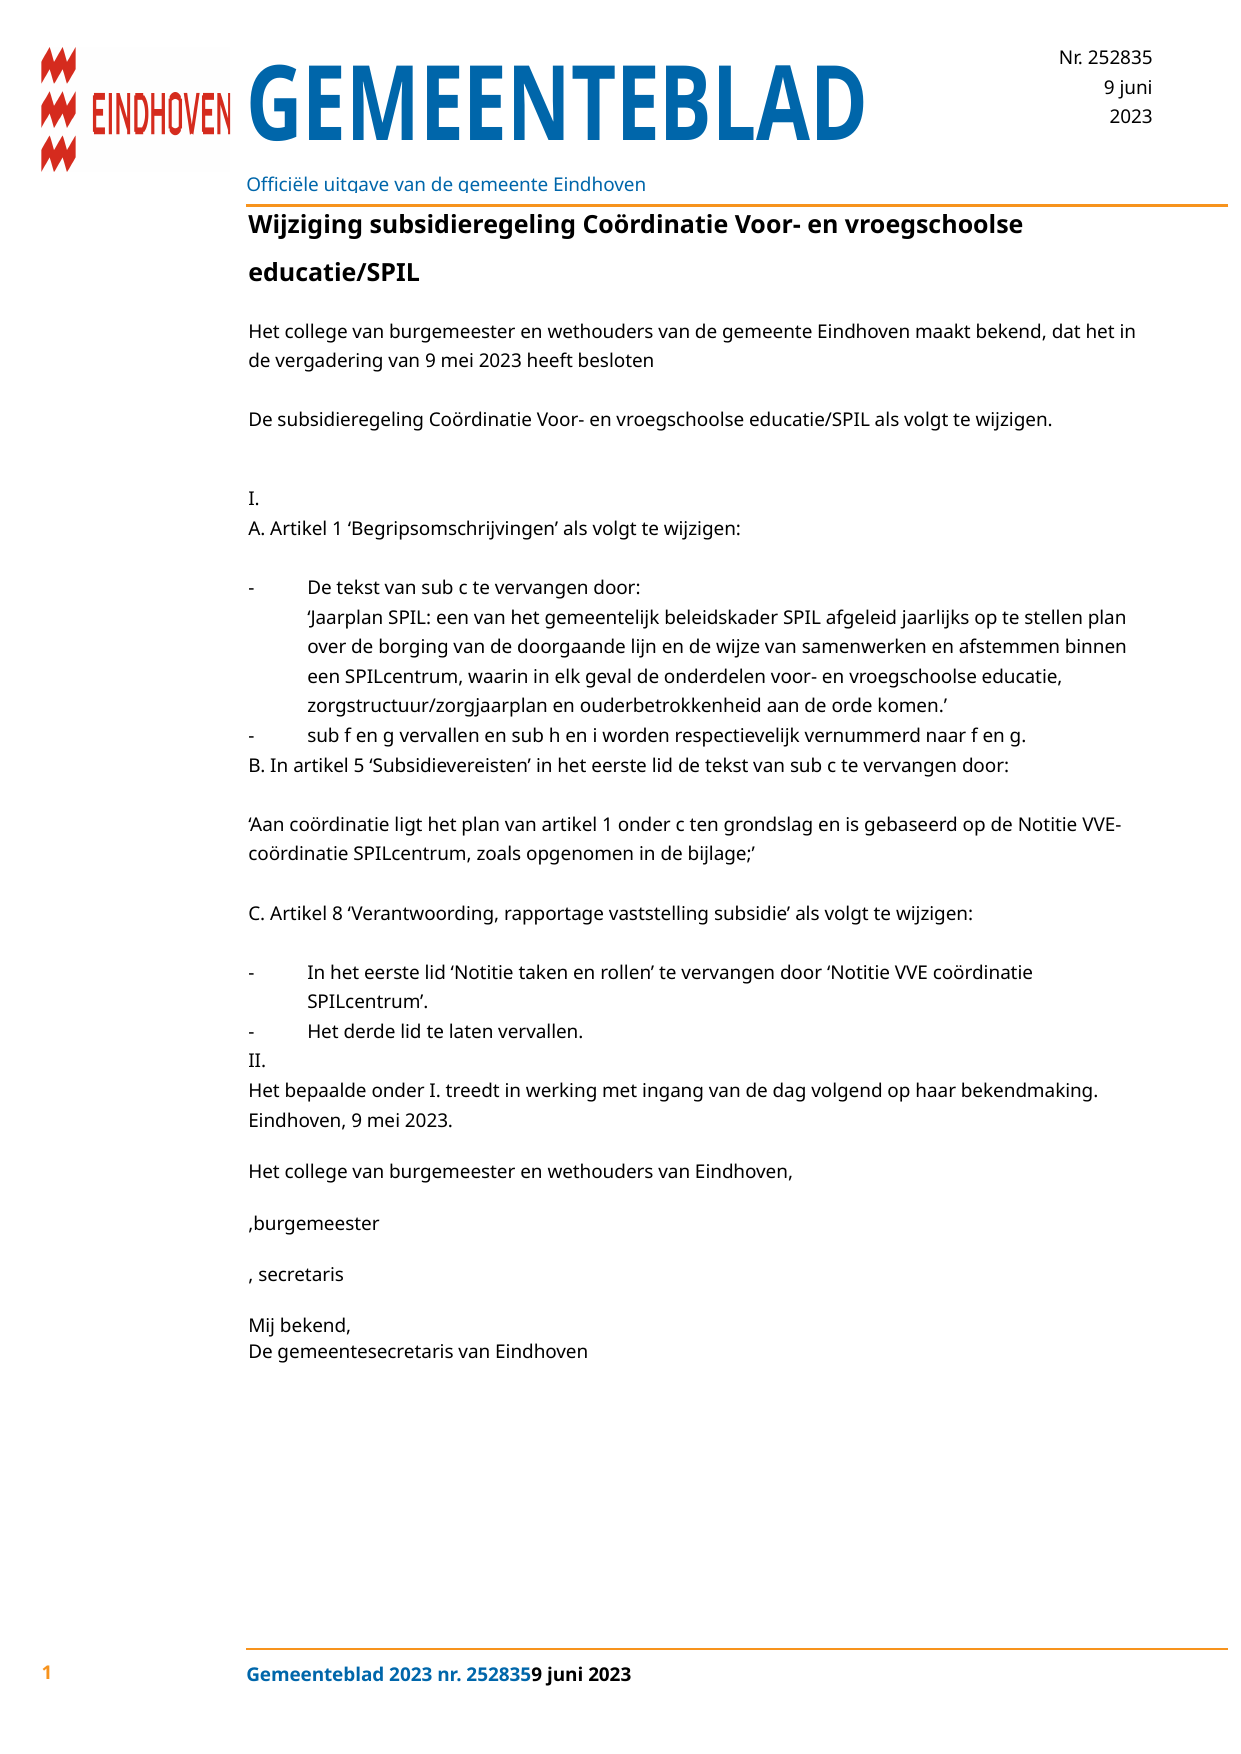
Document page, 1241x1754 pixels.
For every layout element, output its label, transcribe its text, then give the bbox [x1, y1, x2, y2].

picture [41, 47, 231, 172]
text B. In artikel 5 ‘Subsidievereisten’ in het eerste lid de tekst van sub c te vervangen door: [248, 752, 1152, 777]
text II. [248, 1048, 1152, 1073]
text C. Artikel 8 ‘Verantwoording, rapportage vaststelling subsidie’ als volgt te wijzigen: [248, 900, 1152, 925]
text ,burgemeester [248, 1210, 1152, 1235]
text De gemeentesecretaris van Eindhoven [248, 1338, 1152, 1364]
text Het college van burgemeester en wethouders van Eindhoven, [248, 1158, 1152, 1184]
text I. [248, 486, 1152, 511]
text A. Artikel 1 ‘Begripsomschrijvingen’ als volgt te wijzigen: [248, 515, 1152, 541]
list ‘Jaarplan SPIL: een van het gemeentelijk beleidskader SPIL afgeleid jaarlijks op te stellen plan over de borging van de doorgaande lijn en de wijze van samenwerken en afstemmen binnen een SPILcentrum, waarin in elk geval de onderdelen voor- en vroegschoolse educatie, zorgstructuur/zorgjaarplan en ouderbetrokkenheid aan de orde komen.’ [248, 604, 1152, 718]
text , secretaris [248, 1261, 1152, 1287]
list Het derde lid te laten vervallen. [248, 1018, 1152, 1044]
list In het eerste lid ‘Notitie taken en rollen’ te vervangen door ‘Notitie VVE coördinatie SPILcentrum’. [248, 959, 1152, 1014]
text Eindhoven, 9 mei 2023. [248, 1107, 1152, 1132]
text De subsidieregeling Coördinatie Voor- en vroegschoolse educatie/SPIL als volgt te wijzigen. [248, 407, 1152, 432]
list De tekst van sub c te vervangen door: [248, 574, 1152, 600]
text ‘Aan coördinatie ligt het plan van artikel 1 onder c ten grondslag en is gebaseerd op de Notitie VVE-coördinatie SPILcentrum, zoals opgenomen in de bijlage;’ [248, 811, 1152, 866]
list sub f en g vervallen en sub h en i worden respectievelijk vernummerd naar f en g. [248, 722, 1152, 748]
text Het college van burgemeester en wethouders van de gemeente Eindhoven maakt bekend, dat het in de vergadering van 9 mei 2023 heeft besloten [248, 318, 1152, 373]
text Mij bekend, [248, 1313, 1152, 1338]
text Wijziging subsidieregeling Coördinatie Voor- en vroegschoolse educatie/SPIL [248, 207, 1152, 288]
text Het bepaalde onder I. treedt in werking met ingang van de dag volgend op haar bekendmaking. [248, 1077, 1152, 1103]
